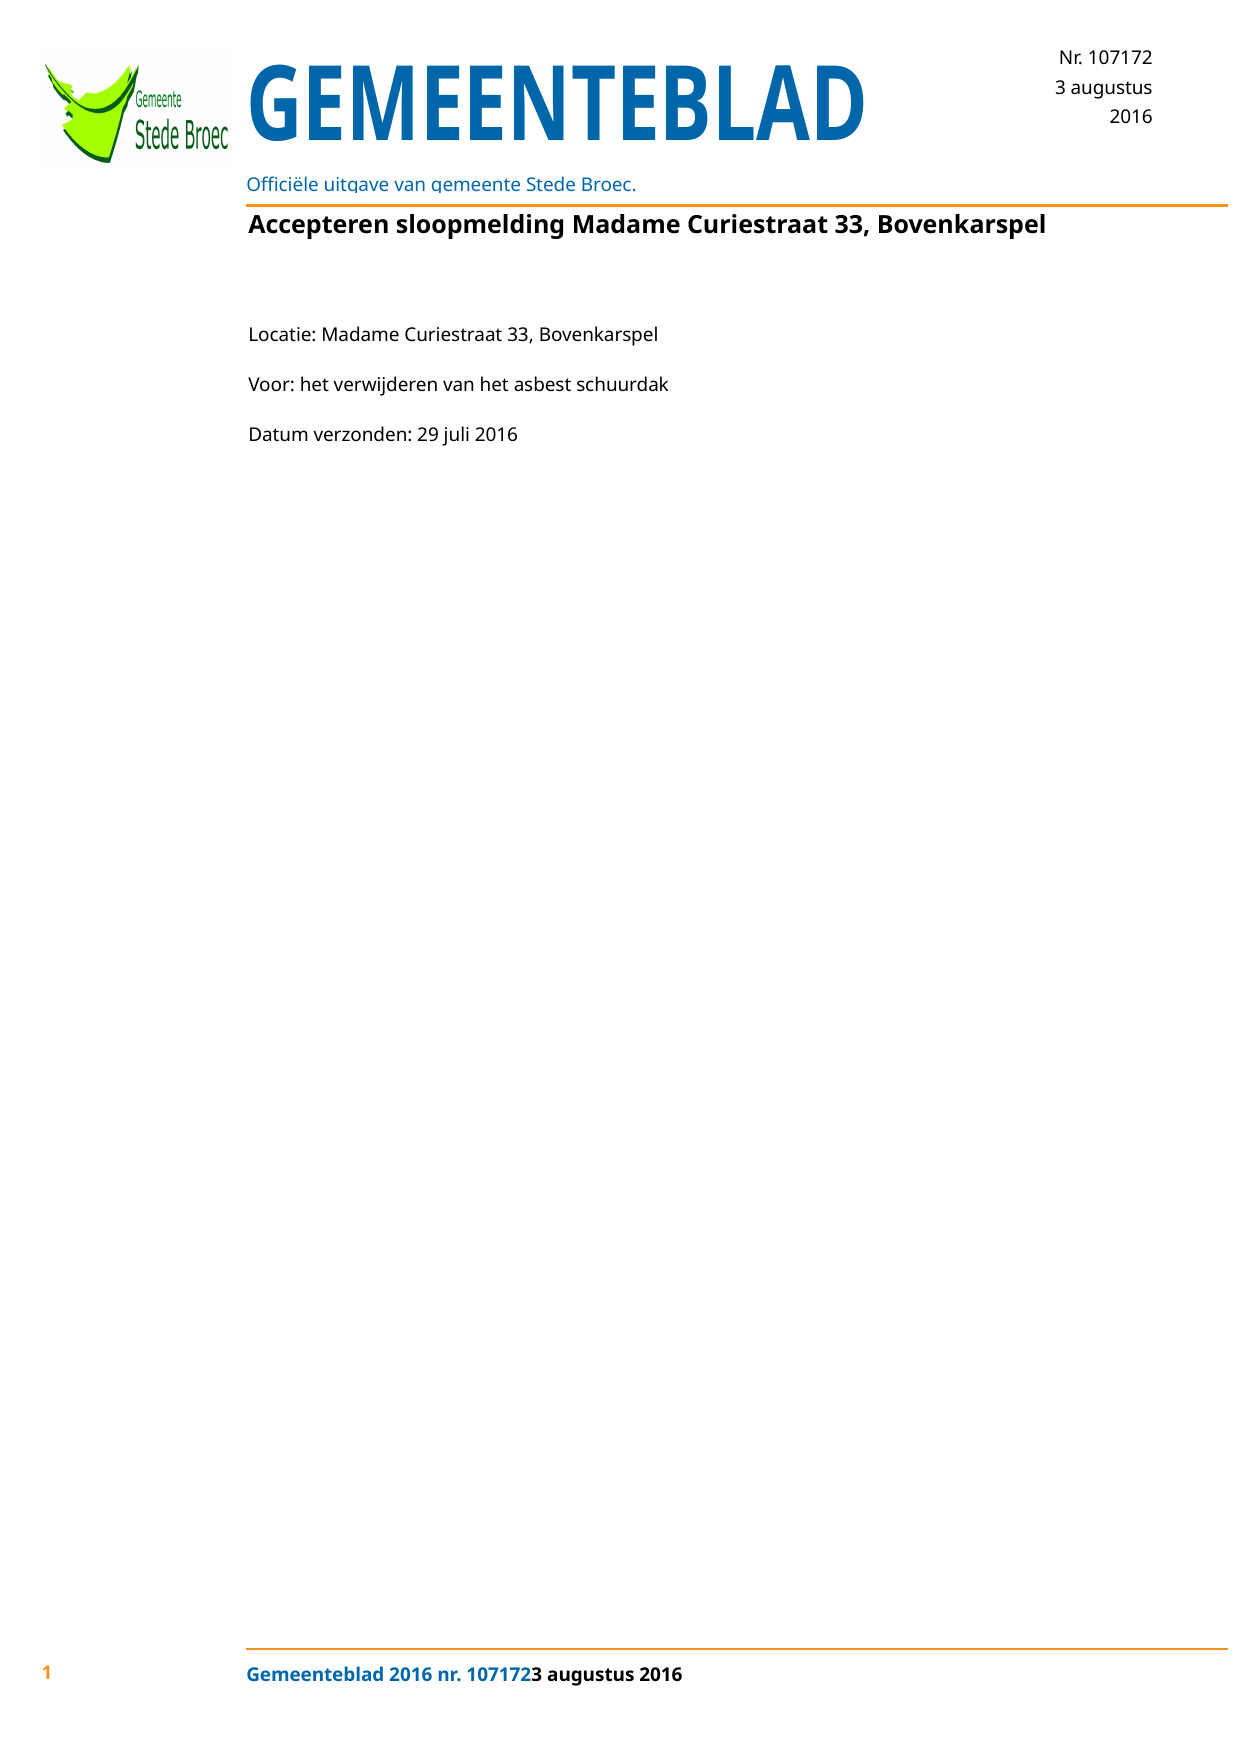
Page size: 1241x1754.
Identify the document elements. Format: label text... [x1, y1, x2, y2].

text Locatie: Madame Curiestraat 33, Bovenkarspel [248, 321, 1152, 346]
text Datum verzonden: 29 juli 2016 [248, 422, 1152, 447]
text Voor: het verwijderen van het asbest schuurdak [248, 371, 1152, 397]
text Accepteren sloopmelding Madame Curiestraat 33, Bovenkarspel [248, 207, 1152, 241]
picture [41, 47, 231, 172]
